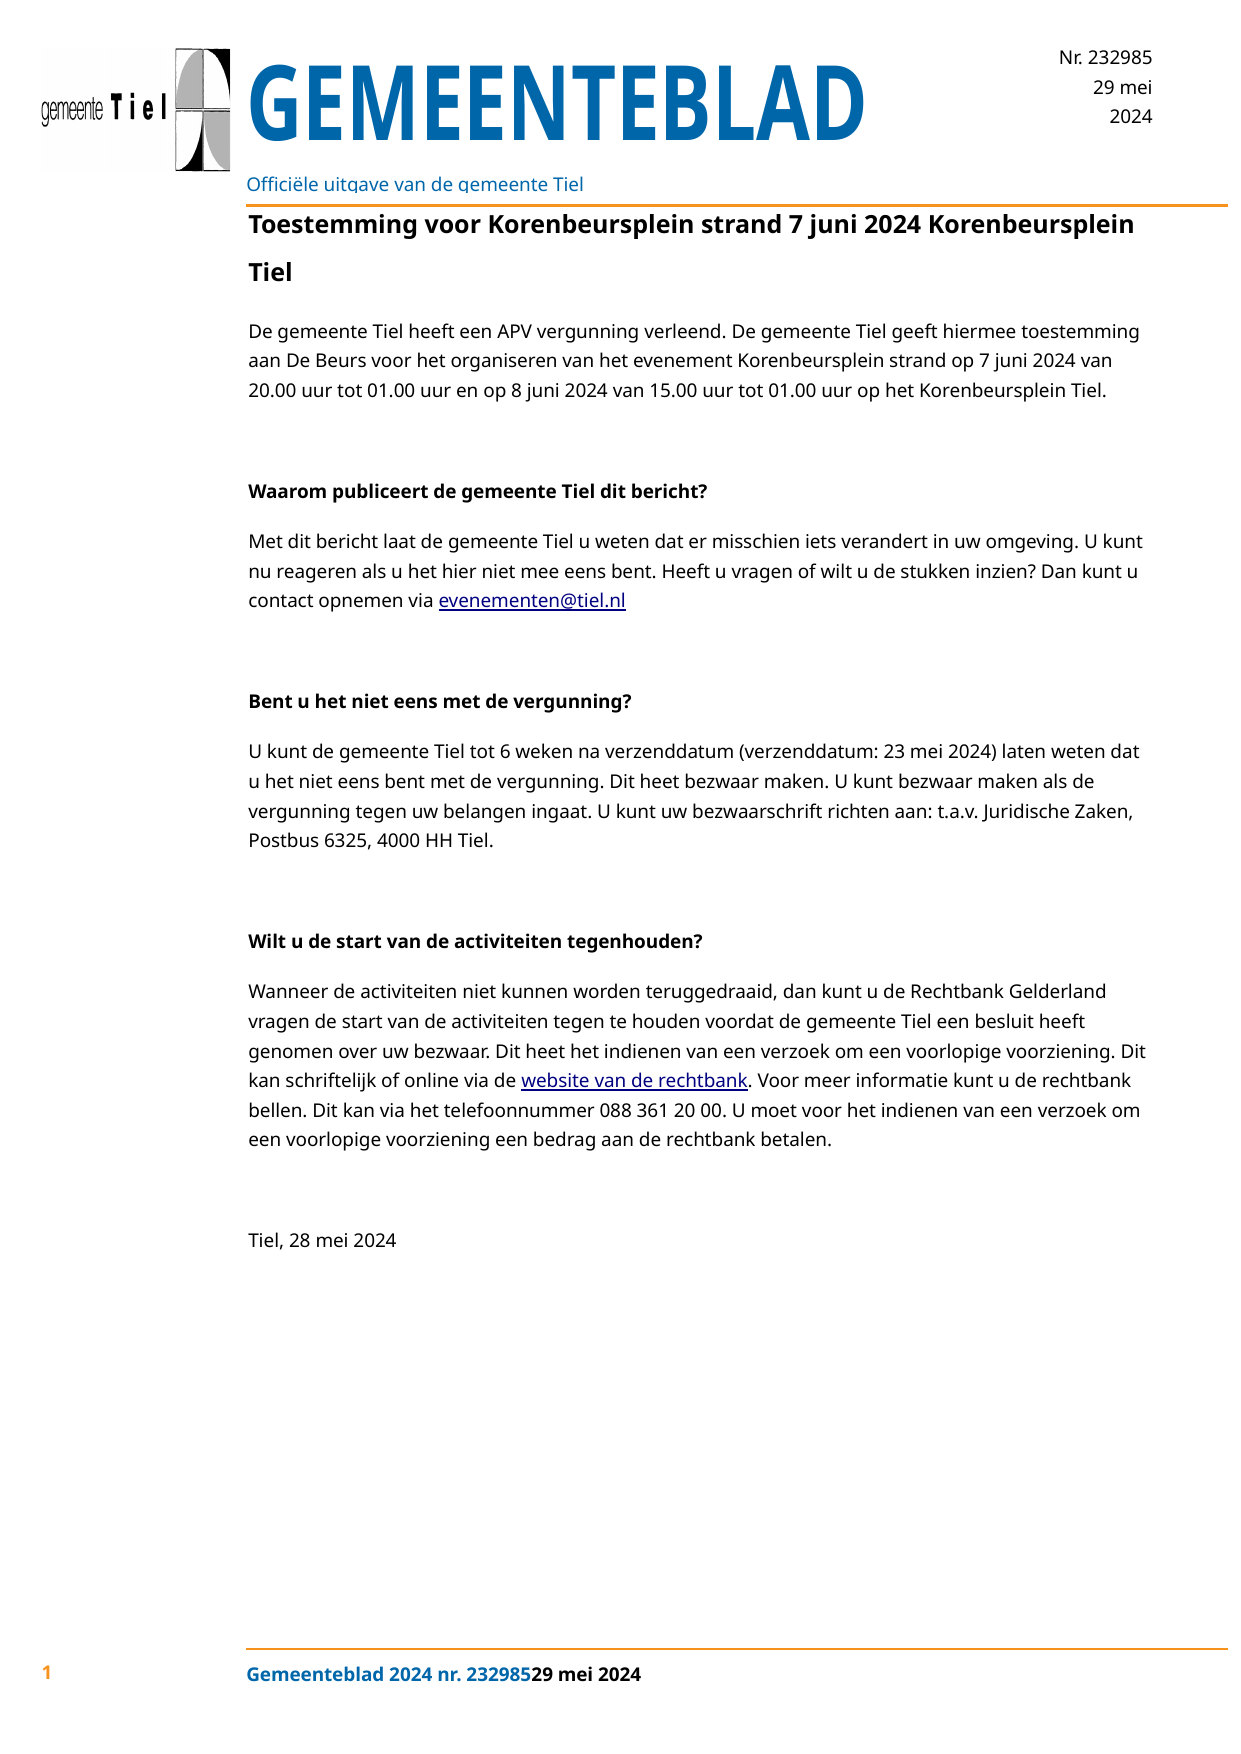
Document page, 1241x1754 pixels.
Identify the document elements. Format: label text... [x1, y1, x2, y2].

picture [41, 47, 231, 172]
text Bent u het niet eens met de vergunning? [248, 688, 1152, 714]
text Waarom publiceert de gemeente Tiel dit bericht? [248, 478, 1152, 504]
text Wilt u de start van de activiteiten tegenhouden? [248, 928, 1152, 954]
text Met dit bericht laat de gemeente Tiel u weten dat er misschien iets verandert in uw omgeving. U kunt nu reageren als u het hier niet mee eens bent. Heeft u vragen of wilt u de stukken inzien? Dan kunt u contact opnemen via evenementen@tiel.nl [248, 528, 1152, 613]
text De gemeente Tiel heeft een APV vergunning verleend. De gemeente Tiel geeft hiermee toestemming aan De Beurs voor het organiseren van het evenement Korenbeursplein strand op 7 juni 2024 van 20.00 uur tot 01.00 uur en op 8 juni 2024 van 15.00 uur tot 01.00 uur op het Korenbeursplein Tiel. [248, 318, 1152, 403]
text U kunt de gemeente Tiel tot 6 weken na verzenddatum (verzenddatum: 23 mei 2024) laten weten dat u het niet eens bent met de vergunning. Dit heet bezwaar maken. U kunt bezwaar maken als de vergunning tegen uw belangen ingaat. U kunt uw bezwaarschrift richten aan: t.a.v. Juridische Zaken, Postbus 6325, 4000 HH Tiel. [248, 739, 1152, 853]
text Toestemming voor Korenbeursplein strand 7 juni 2024 Korenbeursplein Tiel [248, 207, 1152, 288]
text Wanneer de activiteiten niet kunnen worden teruggedraaid, dan kunt u de Rechtbank Gelderland vragen de start van de activiteiten tegen te houden voordat de gemeente Tiel een besluit heeft genomen over uw bezwaar. Dit heet het indienen van een verzoek om een voorlopige voorziening. Dit kan schriftelijk of online via de website van de rechtbank. Voor meer informatie kunt u de rechtbank bellen. Dit kan via het telefoonnummer 088 361 20 00. U moet voor het indienen van een verzoek om een voorlopige voorziening een bedrag aan de rechtbank betalen. [248, 979, 1152, 1152]
text Tiel, 28 mei 2024 [248, 1227, 1152, 1253]
